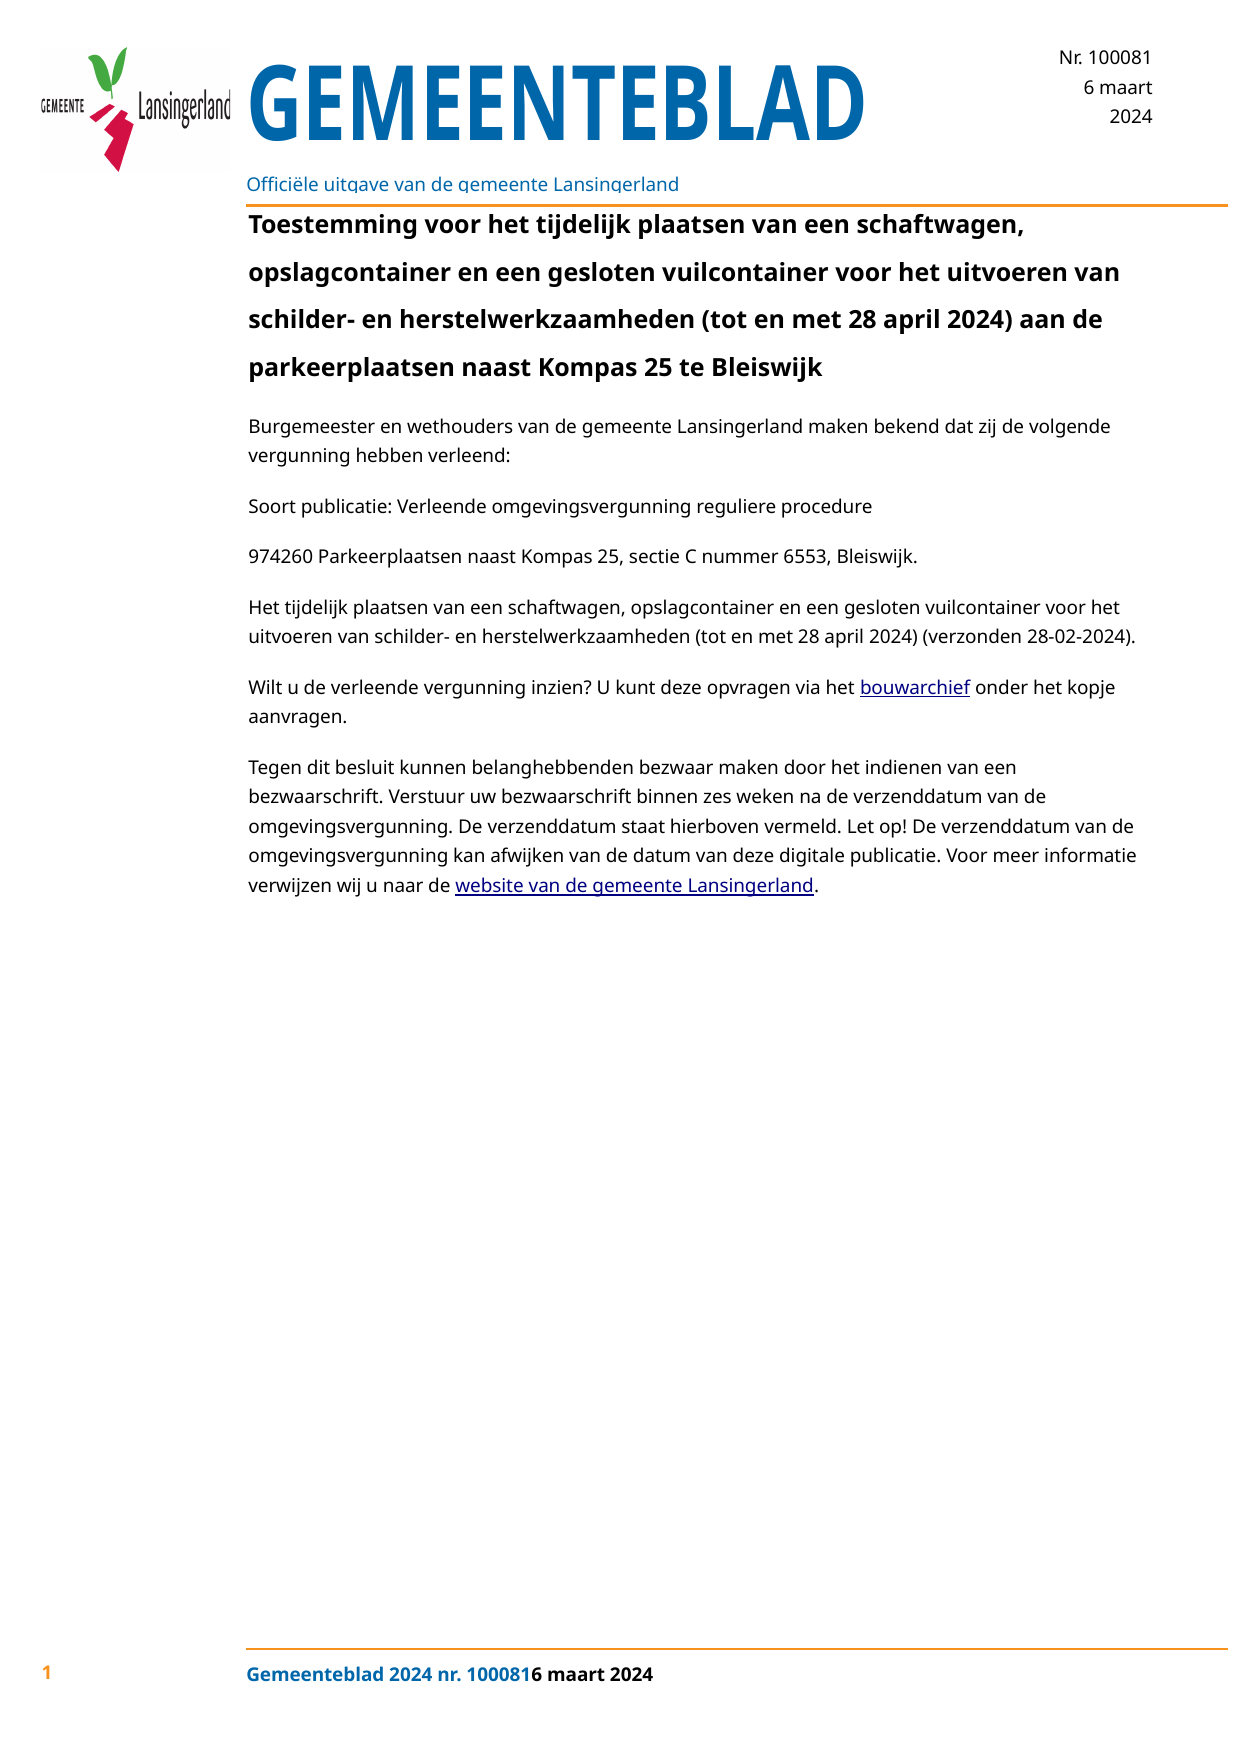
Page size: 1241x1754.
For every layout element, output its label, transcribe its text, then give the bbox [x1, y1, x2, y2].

text 974260 Parkeerplaatsen naast Kompas 25, sectie C nummer 6553, Bleiswijk. [248, 543, 1152, 569]
text Tegen dit besluit kunnen belanghebbenden bezwaar maken door het indienen van een bezwaarschrift. Verstuur uw bezwaarschrift binnen zes weken na de verzenddatum van de omgevingsvergunning. De verzenddatum staat hierboven vermeld. Let op! De verzenddatum van de omgevingsvergunning kan afwijken van de datum van deze digitale publicatie. Voor meer informatie verwijzen wij u naar de website van de gemeente Lansingerland. [248, 754, 1152, 898]
picture [41, 47, 231, 172]
text Burgemeester en wethouders van de gemeente Lansingerland maken bekend dat zij de volgende vergunning hebben verleend: [248, 413, 1152, 468]
text Soort publicatie: Verleende omgevingsvergunning reguliere procedure [248, 493, 1152, 519]
text Toestemming voor het tijdelijk plaatsen van een schaftwagen, opslagcontainer en een gesloten vuilcontainer voor het uitvoeren van schilder- en herstelwerkzaamheden (tot en met 28 april 2024) aan de parkeerplaatsen naast Kompas 25 te Bleiswijk [248, 207, 1152, 384]
text Het tijdelijk plaatsen van een schaftwagen, opslagcontainer en een gesloten vuilcontainer voor het uitvoeren van schilder- en herstelwerkzaamheden (tot en met 28 april 2024) (verzonden 28-02-2024). [248, 594, 1152, 649]
text Wilt u de verleende vergunning inzien? U kunt deze opvragen via het bouwarchief onder het kopje aanvragen. [248, 674, 1152, 729]
